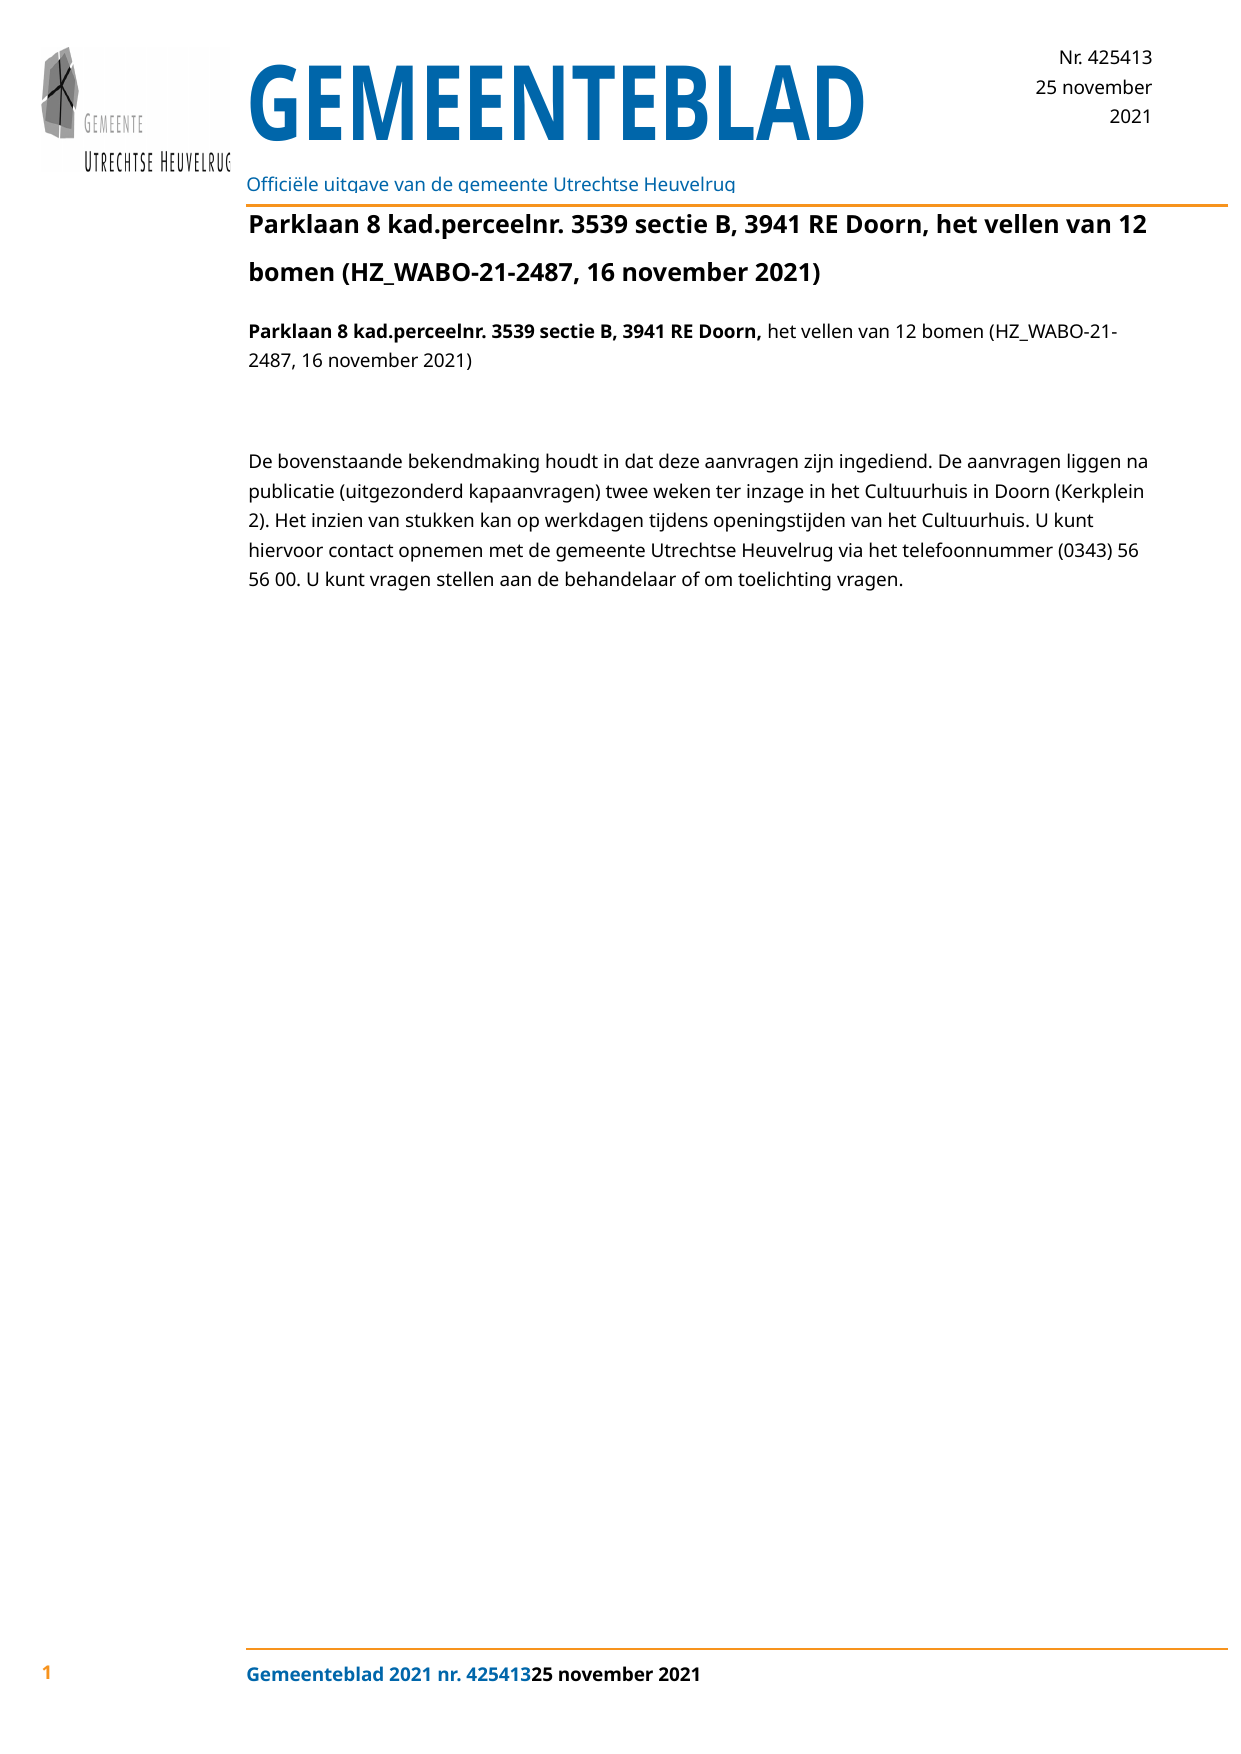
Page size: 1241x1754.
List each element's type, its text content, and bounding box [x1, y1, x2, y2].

picture [41, 47, 231, 172]
text Parklaan 8 kad.perceelnr. 3539 sectie B, 3941 RE Doorn, het vellen van 12 bomen (HZ_WABO-21-2487, 16 november 2021) [248, 318, 1152, 373]
text Parklaan 8 kad.perceelnr. 3539 sectie B, 3941 RE Doorn, het vellen van 12 bomen (HZ_WABO-21-2487, 16 november 2021) [248, 207, 1152, 288]
text De bovenstaande bekendmaking houdt in dat deze aanvragen zijn ingediend. De aanvragen liggen na publicatie (uitgezonderd kapaanvragen) twee weken ter inzage in het Cultuurhuis in Doorn (Kerkplein 2). Het inzien van stukken kan op werkdagen tijdens openingstijden van het Cultuurhuis. U kunt hiervoor contact opnemen met de gemeente Utrechtse Heuvelrug via het telefoonnummer (0343) 56 56 00. U kunt vragen stellen aan de behandelaar of om toelichting vragen. [248, 448, 1152, 592]
